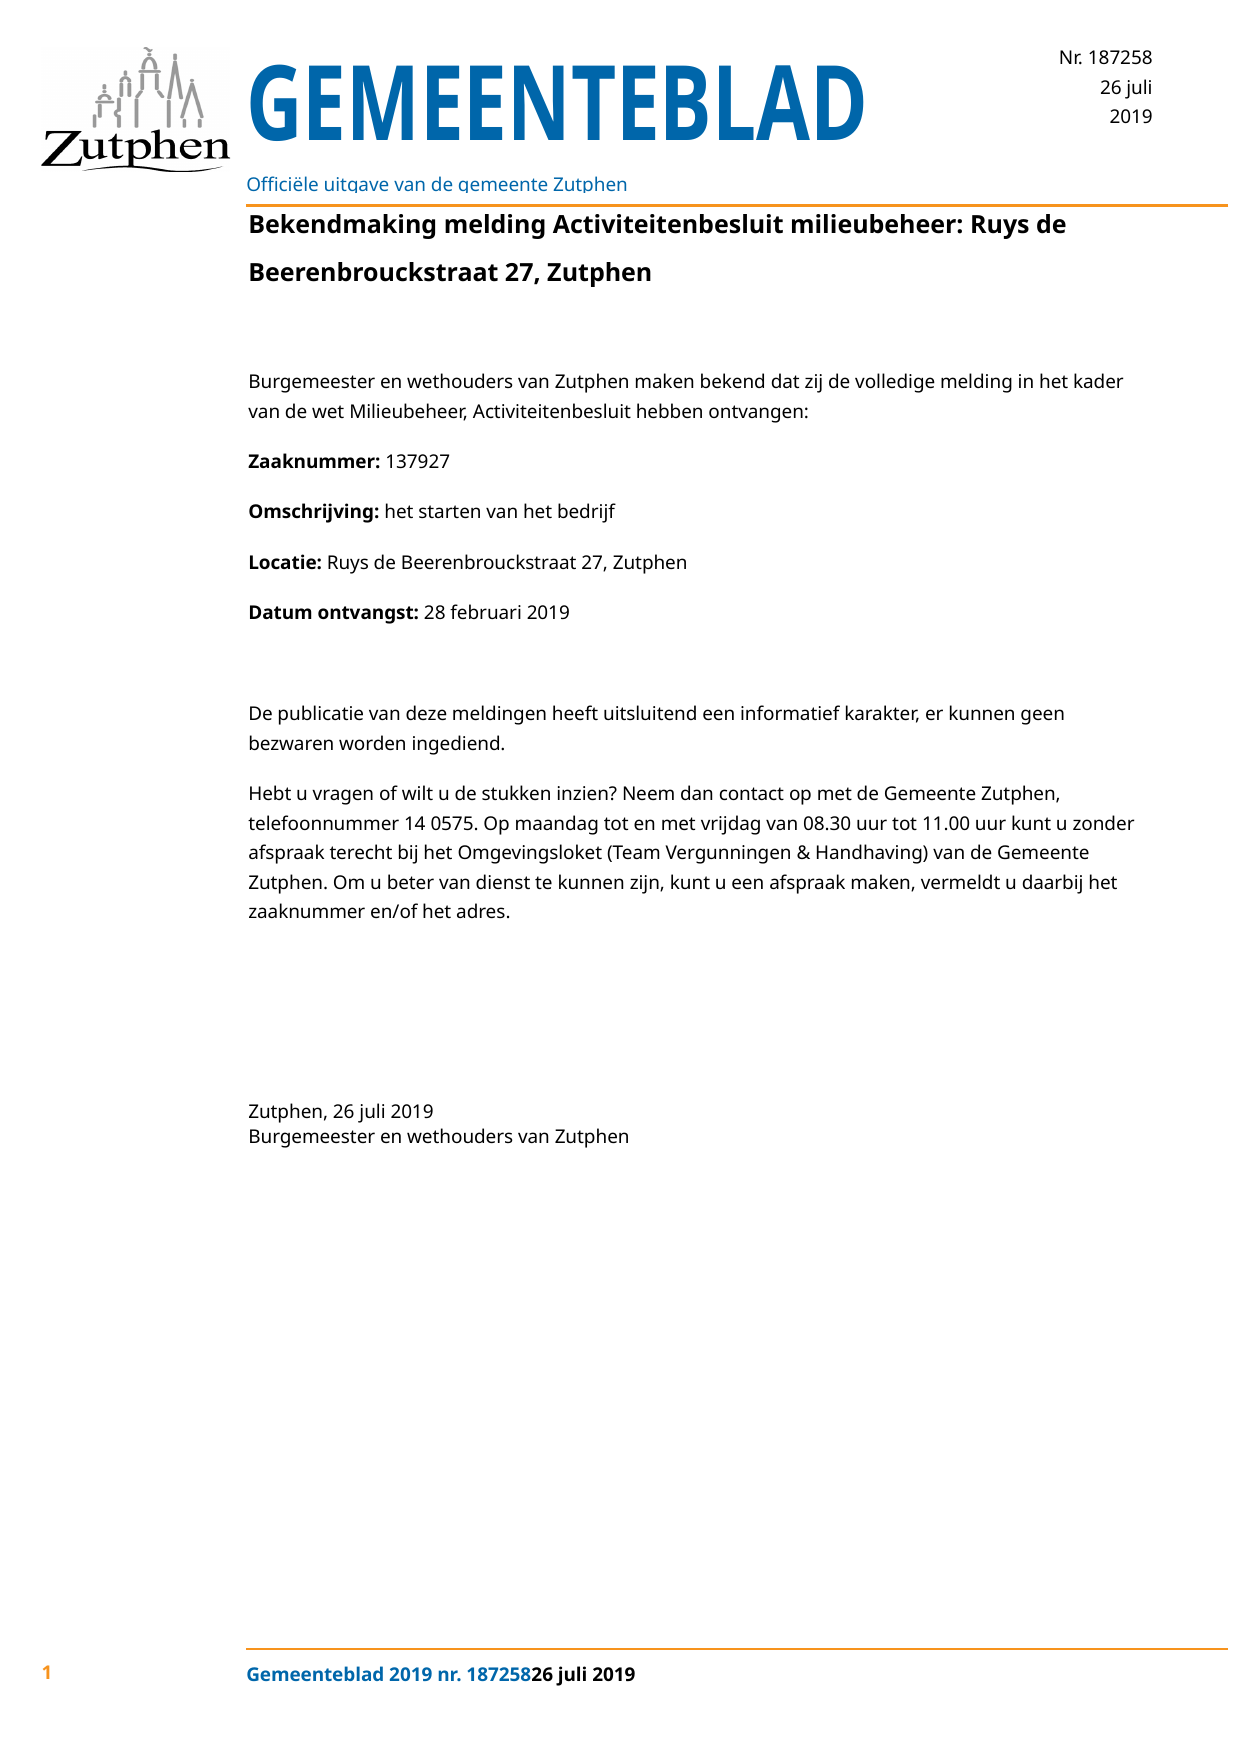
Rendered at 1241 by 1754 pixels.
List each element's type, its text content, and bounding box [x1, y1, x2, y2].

text Locatie: Ruys de Beerenbrouckstraat 27, Zutphen [248, 549, 1152, 575]
text Hebt u vragen of wilt u de stukken inzien? Neem dan contact op met de Gemeente Zutphen, telefoonnummer 14 0575. Op maandag tot en met vrijdag van 08.30 uur tot 11.00 uur kunt u zonder afspraak terecht bij het Omgevingsloket (Team Vergunningen & Handhaving) van de Gemeente Zutphen. Om u beter van dienst te kunnen zijn, kunt u een afspraak maken, vermeldt u daarbij het zaaknummer en/of het adres. [248, 780, 1152, 924]
text Datum ontvangst: 28 februari 2019 [248, 599, 1152, 625]
text De publicatie van deze meldingen heeft uitsluitend een informatief karakter, er kunnen geen bezwaren worden ingediend. [248, 700, 1152, 756]
text Bekendmaking melding Activiteitenbesluit milieubeheer: Ruys de Beerenbrouckstraat 27, Zutphen [248, 207, 1152, 288]
text Burgemeester en wethouders van Zutphen [248, 1123, 1152, 1149]
text Zaaknummer: 137927 [248, 448, 1152, 474]
text Omschrijving: het starten van het bedrijf [248, 499, 1152, 524]
text Zutphen, 26 juli 2019 [248, 1098, 1152, 1123]
picture [41, 47, 231, 172]
text Burgemeester en wethouders van Zutphen maken bekend dat zij de volledige melding in het kader van de wet Milieubeheer, Activiteitenbesluit hebben ontvangen: [248, 368, 1152, 424]
